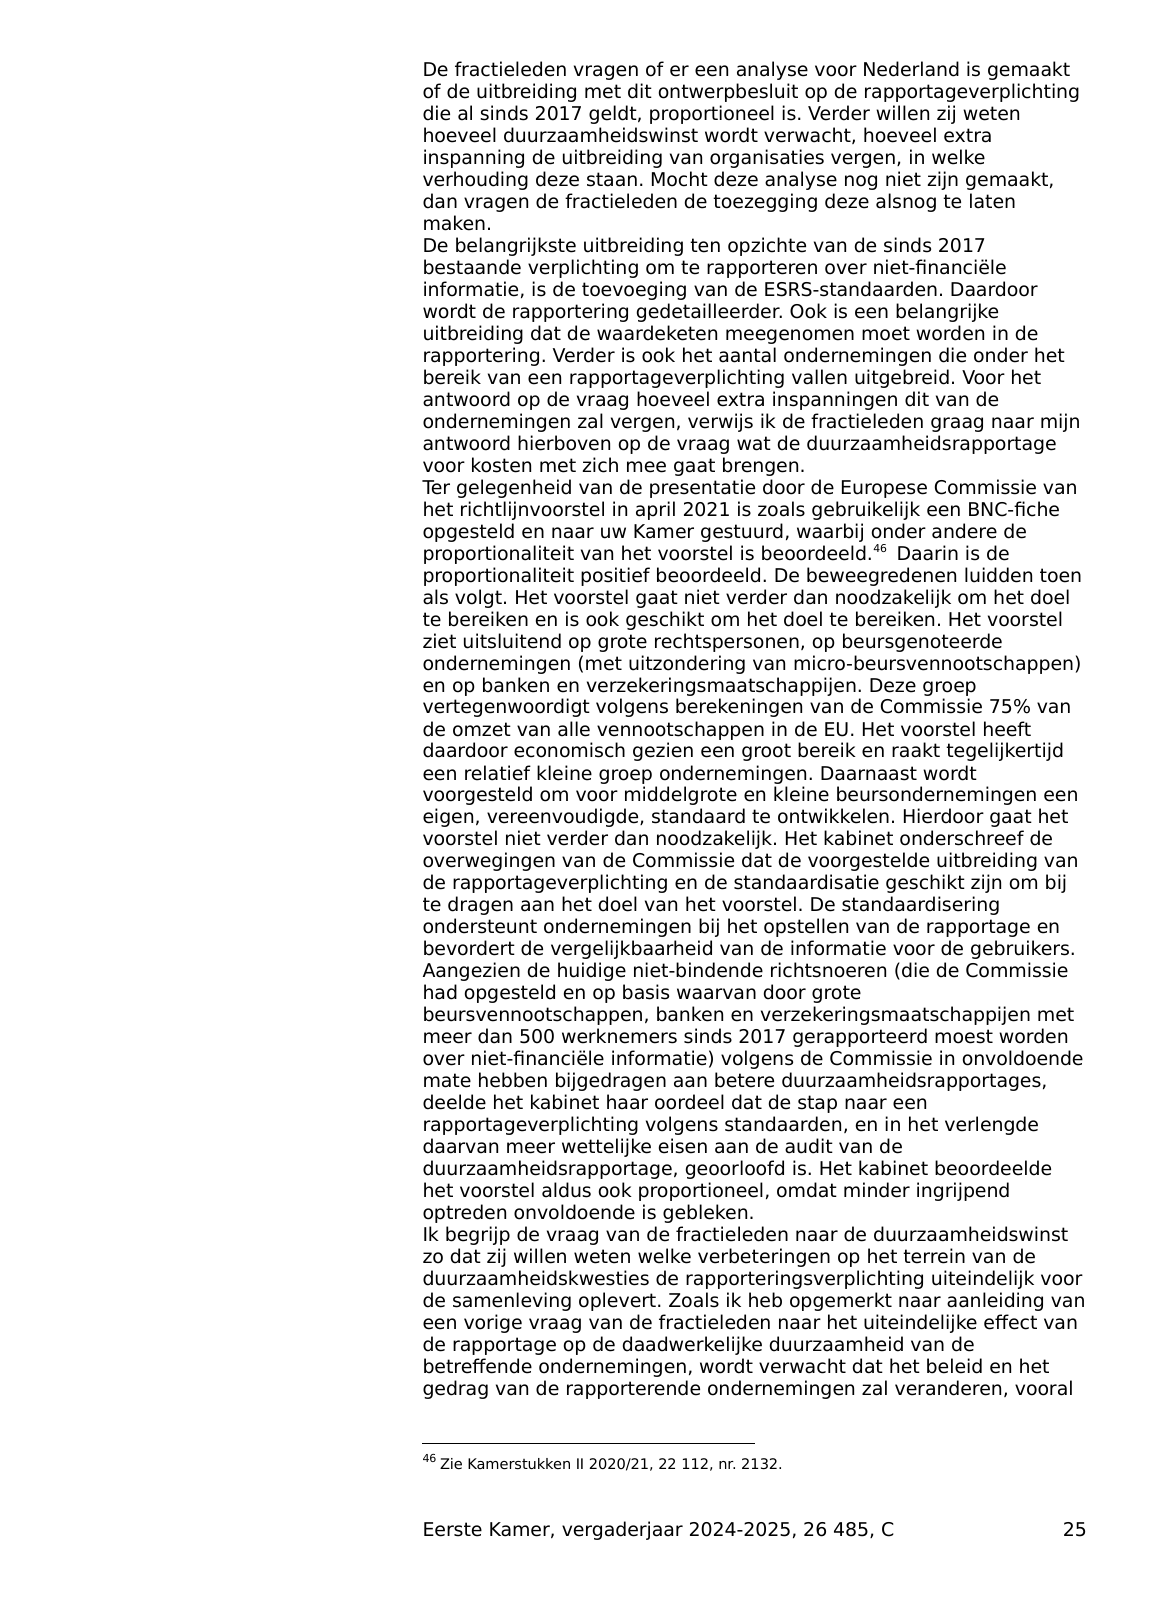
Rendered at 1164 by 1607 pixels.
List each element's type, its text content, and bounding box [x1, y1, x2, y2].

text Zie Kamerstukken II 2020/21, 22 112, nr. 2132. [422, 1452, 1087, 1474]
text Ik begrijp de vraag van de fractieleden naar de duurzaamheidswinst zo dat zij willen weten welke verbeteringen op het terrein van de duurzaamheidskwesties de rapporteringsverplichting uiteindelijk voor de samenleving oplevert. Zoals ik heb opgemerkt naar aanleiding van een vorige vraag van de fractieleden naar het uiteindelijke effect van de rapportage op de daadwerkelijke duurzaamheid van de betreffende ondernemingen, wordt verwacht dat het beleid en het gedrag van de rapporterende ondernemingen zal veranderen, vooral [422, 1224, 1087, 1400]
text De belangrijkste uitbreiding ten opzichte van de sinds 2017 bestaande verplichting om te rapporteren over niet-financiële informatie, is de toevoeging van de ESRS-standaarden. Daardoor wordt de rapportering gedetailleerder. Ook is een belangrijke uitbreiding dat de waardeketen meegenomen moet worden in de rapportering. Verder is ook het aantal ondernemingen die onder het bereik van een rapportageverplichting vallen uitgebreid. Voor het antwoord op de vraag hoeveel extra inspanningen dit van de ondernemingen zal vergen, verwijs ik de fractieleden graag naar mijn antwoord hierboven op de vraag wat de duurzaamheidsrapportage voor kosten met zich mee gaat brengen. [422, 235, 1087, 477]
text Ter gelegenheid van de presentatie door de Europese Commissie van het richtlijnvoorstel in april 2021 is zoals gebruikelijk een BNC-fiche opgesteld en naar uw Kamer gestuurd, waarbij onder andere de proportionaliteit van het voorstel is beoordeeld. Daarin is de proportionaliteit positief beoordeeld. De beweegredenen luidden toen als volgt. Het voorstel gaat niet verder dan noodzakelijk om het doel te bereiken en is ook geschikt om het doel te bereiken. Het voorstel ziet uitsluitend op grote rechtspersonen, op beursgenoteerde ondernemingen (met uitzondering van micro-beursvennootschappen) en op banken en verzekeringsmaatschappijen. Deze groep vertegenwoordigt volgens berekeningen van de Commissie 75% van de omzet van alle vennootschappen in de EU. Het voorstel heeft daardoor economisch gezien een groot bereik en raakt tegelijkertijd een relatief kleine groep ondernemingen. Daarnaast wordt voorgesteld om voor middelgrote en kleine beursondernemingen een eigen, vereenvoudigde, standaard te ontwikkelen. Hierdoor gaat het voorstel niet verder dan noodzakelijk. Het kabinet onderschreef de overwegingen van de Commissie dat de voorgestelde uitbreiding van de rapportageverplichting en de standaardisatie geschikt zijn om bij te dragen aan het doel van het voorstel. De standaardisering ondersteunt ondernemingen bij het opstellen van de rapportage en bevordert de vergelijkbaarheid van de informatie voor de gebruikers. Aangezien de huidige niet-bindende richtsnoeren (die de Commissie had opgesteld en op basis waarvan door grote beursvennootschappen, banken en verzekeringsmaatschappijen met meer dan 500 werknemers sinds 2017 gerapporteerd moest worden over niet-financiële informatie) volgens de Commissie in onvoldoende mate hebben bijgedragen aan betere duurzaamheidsrapportages, deelde het kabinet haar oordeel dat de stap naar een rapportageverplichting volgens standaarden, en in het verlengde daarvan meer wettelijke eisen aan de audit van de duurzaamheidsrapportage, geoorloofd is. Het kabinet beoordeelde het voorstel aldus ook proportioneel, omdat minder ingrijpend optreden onvoldoende is gebleken. [422, 477, 1087, 1224]
text De fractieleden vragen of er een analyse voor Nederland is gemaakt of de uitbreiding met dit ontwerpbesluit op de rapportageverplichting die al sinds 2017 geldt, proportioneel is. Verder willen zij weten hoeveel duurzaamheidswinst wordt verwacht, hoeveel extra inspanning de uitbreiding van organisaties vergen, in welke verhouding deze staan. Mocht deze analyse nog niet zijn gemaakt, dan vragen de fractieleden de toezegging deze alsnog te laten maken. [422, 59, 1087, 235]
